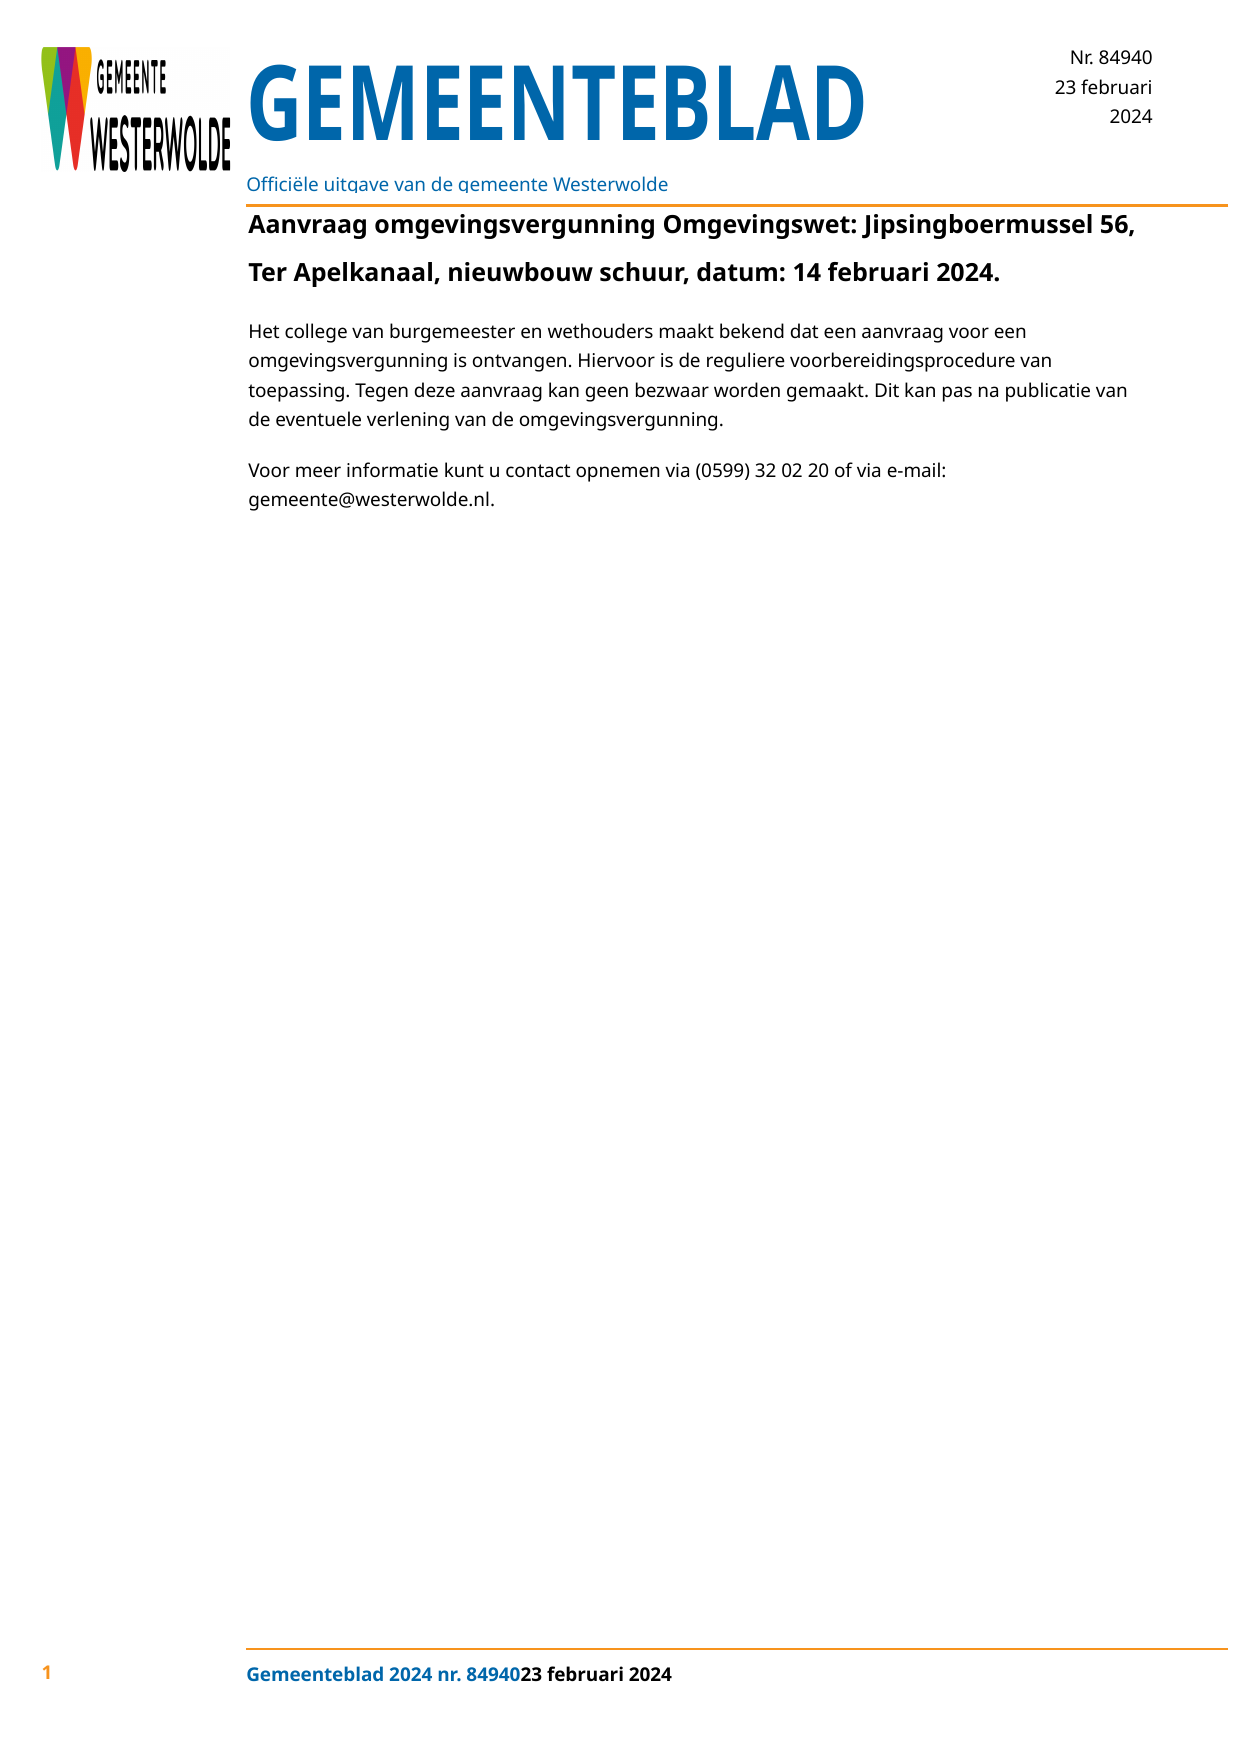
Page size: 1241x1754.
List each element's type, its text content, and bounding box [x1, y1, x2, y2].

text Het college van burgemeester en wethouders maakt bekend dat een aanvraag voor een omgevingsvergunning is ontvangen. Hiervoor is de reguliere voorbereidingsprocedure van toepassing. Tegen deze aanvraag kan geen bezwaar worden gemaakt. Dit kan pas na publicatie van de eventuele verlening van de omgevingsvergunning. [248, 318, 1152, 432]
text Voor meer informatie kunt u contact opnemen via (0599) 32 02 20 of via e-mail: gemeente@westerwolde.nl. [248, 457, 1152, 512]
text Aanvraag omgevingsvergunning Omgevingswet: Jipsingboermussel 56, Ter Apelkanaal, nieuwbouw schuur, datum: 14 februari 2024. [248, 207, 1152, 288]
picture [41, 47, 231, 172]
